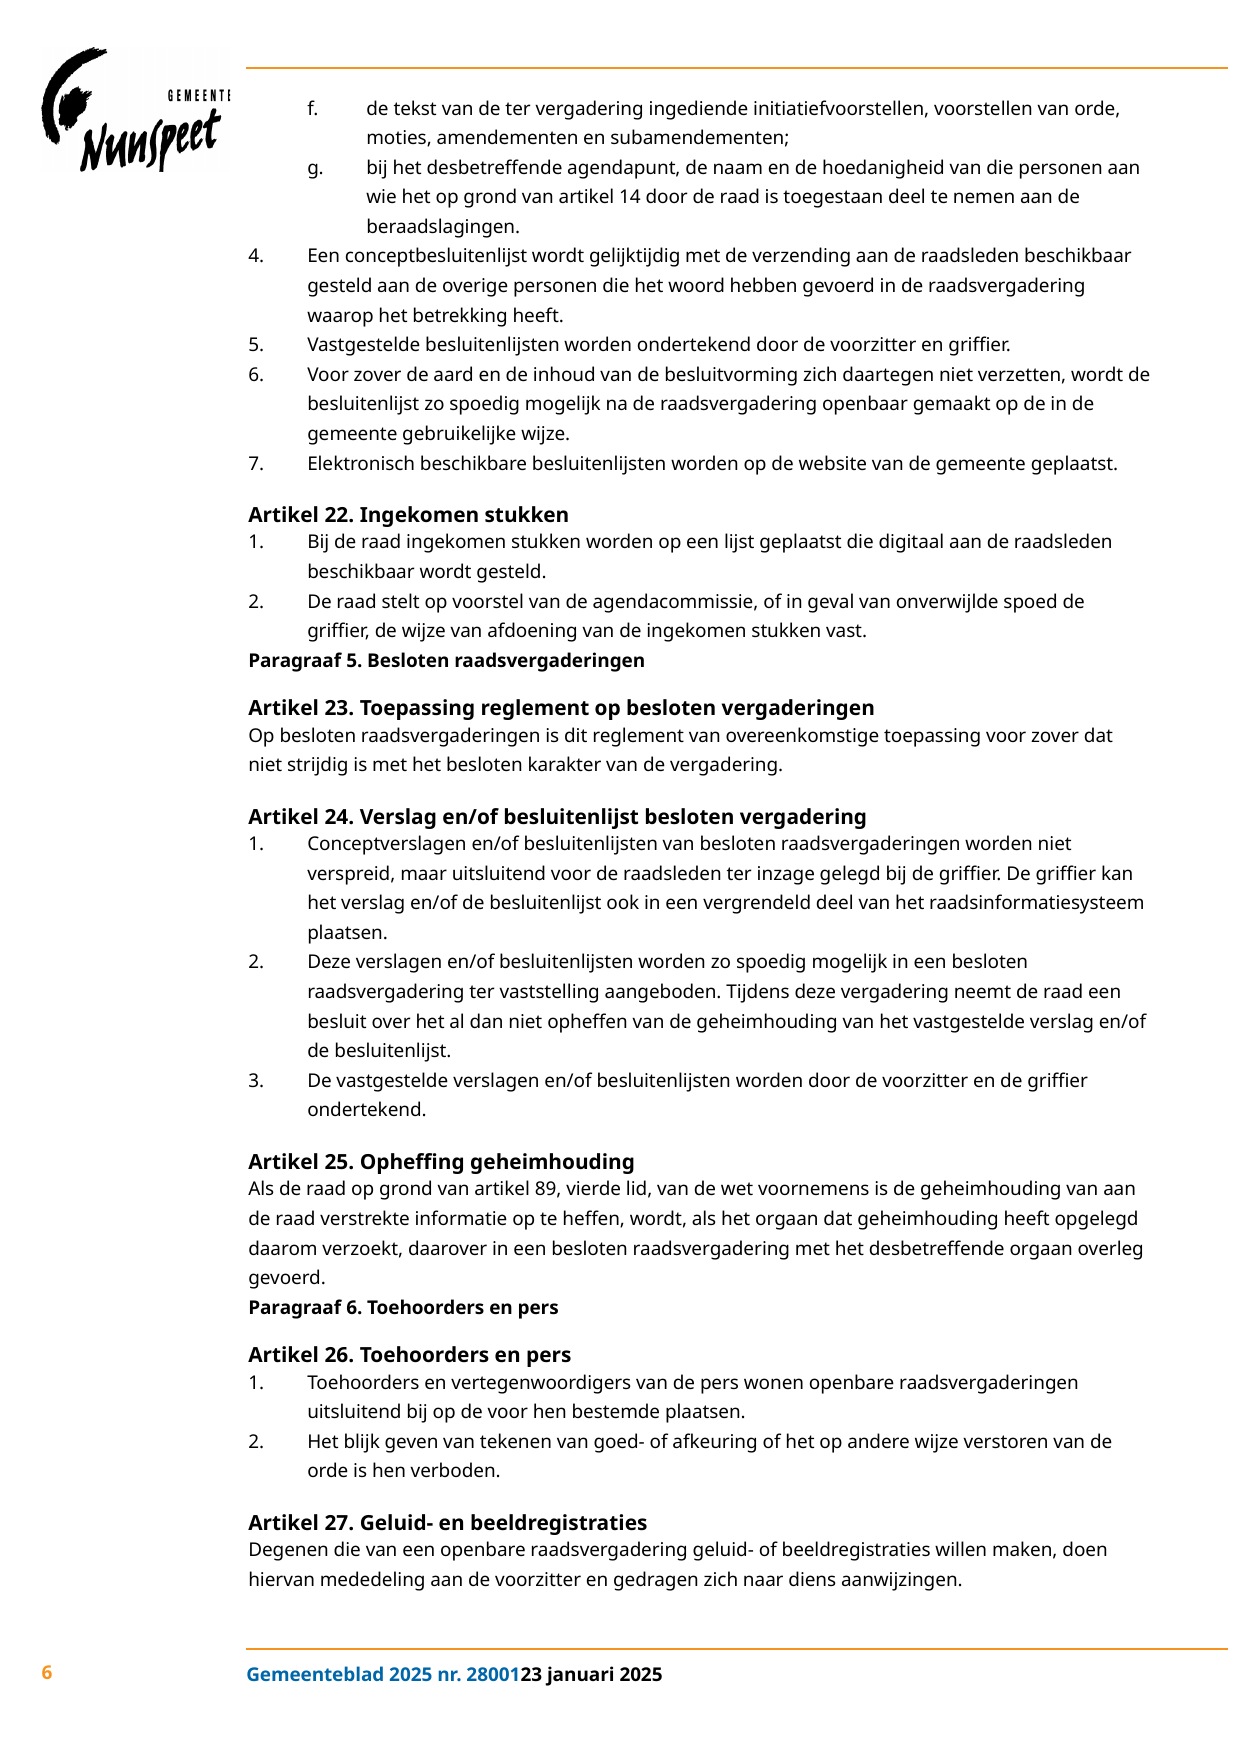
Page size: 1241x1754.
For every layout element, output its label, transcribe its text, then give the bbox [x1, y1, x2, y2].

list Elektronisch beschikbare besluitenlijsten worden op de website van de gemeente geplaatst. [248, 450, 1152, 476]
text Artikel 23. Toepassing reglement op besloten vergaderingen [248, 693, 1152, 722]
text Als de raad op grond van artikel 89, vierde lid, van de wet voornemens is de geheimhouding van aan de raad verstrekte informatie op te heffen, wordt, als het orgaan dat geheimhouding heeft opgelegd daarom verzoekt, daarover in een besloten raadsvergadering met het desbetreffende orgaan overleg gevoerd. [248, 1176, 1152, 1290]
list De raad stelt op voorstel van de agendacommissie, of in geval van onverwijlde spoed de griffier, de wijze van afdoening van de ingekomen stukken vast. [248, 588, 1152, 643]
text Artikel 25. Opheffing geheimhouding [248, 1147, 1152, 1176]
text Artikel 26. Toehoorders en pers [248, 1340, 1152, 1369]
list Het blijk geven van tekenen van goed- of afkeuring of het op andere wijze verstoren van de orde is hen verboden. [248, 1428, 1152, 1483]
text Artikel 22. Ingekomen stukken [248, 500, 1152, 529]
text Paragraaf 5. Besloten raadsvergaderingen [248, 647, 1152, 673]
text Artikel 27. Geluid- en beeldregistraties [248, 1508, 1152, 1536]
list Conceptverslagen en/of besluitenlijsten van besloten raadsvergaderingen worden niet verspreid, maar uitsluitend voor de raadsleden ter inzage gelegd bij de griffier. De griffier kan het verslag en/of de besluitenlijst ook in een vergrendeld deel van het raadsinformatiesysteem plaatsen. [248, 830, 1152, 945]
list Een conceptbesluitenlijst wordt gelijktijdig met de verzending aan de raadsleden beschikbaar gesteld aan de overige personen die het woord hebben gevoerd in de raadsvergadering waarop het betrekking heeft. [248, 243, 1152, 328]
list Deze verslagen en/of besluitenlijsten worden zo spoedig mogelijk in een besloten raadsvergadering ter vaststelling aangeboden. Tijdens deze vergadering neemt de raad een besluit over het al dan niet opheffen van de geheimhouding van het vastgestelde verslag en/of de besluitenlijst. [248, 949, 1152, 1063]
list bij het desbetreffende agendapunt, de naam en de hoedanigheid van die personen aan wie het op grond van artikel 14 door de raad is toegestaan deel te nemen aan de beraadslagingen. [307, 154, 1152, 239]
list de tekst van de ter vergadering ingediende initiatiefvoorstellen, voorstellen van orde, moties, amendementen en subamendementen; [307, 95, 1152, 150]
list Voor zover de aard en de inhoud van de besluitvorming zich daartegen niet verzetten, wordt de besluitenlijst zo spoedig mogelijk na de raadsvergadering openbaar gemaakt op de in de gemeente gebruikelijke wijze. [248, 361, 1152, 446]
picture [41, 47, 231, 172]
text Artikel 24. Verslag en/of besluitenlijst besloten vergadering [248, 802, 1152, 830]
text Degenen die van een openbare raadsvergadering geluid- of beeldregistraties willen maken, doen hiervan mededeling aan de voorzitter en gedragen zich naar diens aanwijzingen. [248, 1536, 1152, 1592]
list Bij de raad ingekomen stukken worden op een lijst geplaatst die digitaal aan de raadsleden beschikbaar wordt gesteld. [248, 529, 1152, 584]
text Paragraaf 6. Toehoorders en pers [248, 1294, 1152, 1319]
list Vastgestelde besluitenlijsten worden ondertekend door de voorzitter en griffier. [248, 331, 1152, 357]
list Toehoorders en vertegenwoordigers van de pers wonen openbare raadsvergaderingen uitsluitend bij op de voor hen bestemde plaatsen. [248, 1369, 1152, 1424]
text Op besloten raadsvergaderingen is dit reglement van overeenkomstige toepassing voor zover dat niet strijdig is met het besloten karakter van de vergadering. [248, 722, 1152, 777]
list De vastgestelde verslagen en/of besluitenlijsten worden door de voorzitter en de griffier ondertekend. [248, 1067, 1152, 1122]
